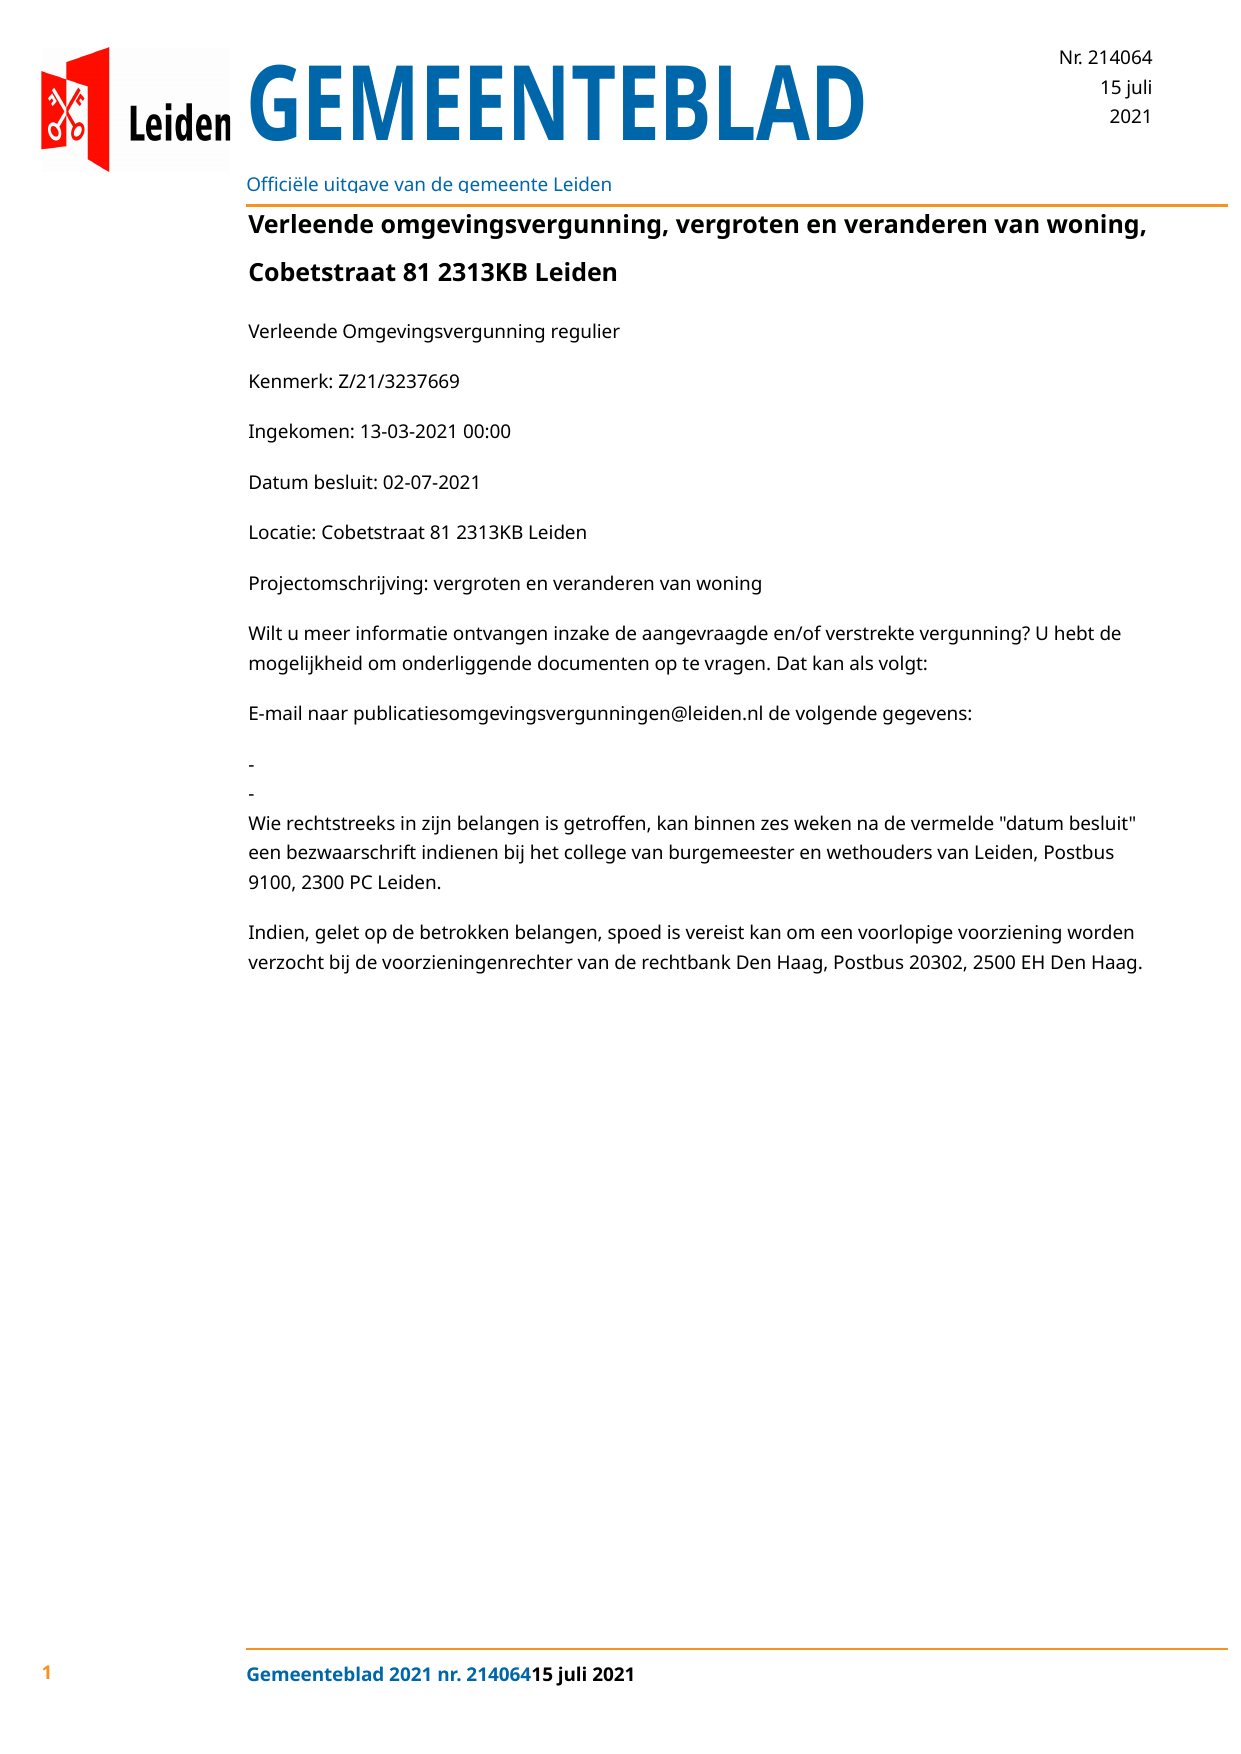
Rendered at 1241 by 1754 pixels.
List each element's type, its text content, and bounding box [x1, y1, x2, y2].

text Wie rechtstreeks in zijn belangen is getroffen, kan binnen zes weken na de vermelde "datum besluit" een bezwaarschrift indienen bij het college van burgemeester en wethouders van Leiden, Postbus 9100, 2300 PC Leiden. [248, 810, 1152, 895]
text Ingekomen: 13-03-2021 00:00 [248, 419, 1152, 444]
text Indien, gelet op de betrokken belangen, spoed is vereist kan om een voorlopige voorziening worden verzocht bij de voorzieningenrechter van de rechtbank Den Haag, Postbus 20302, 2500 EH Den Haag. [248, 919, 1152, 975]
text E-mail naar publicatiesomgevingsvergunningen@leiden.nl de volgende gegevens: [248, 700, 1152, 726]
text Wilt u meer informatie ontvangen inzake de aangevraagde en/of verstrekte vergunning? U hebt de mogelijkheid om onderliggende documenten op te vragen. Dat kan als volgt: [248, 620, 1152, 676]
text Datum besluit: 02-07-2021 [248, 469, 1152, 495]
text Locatie: Cobetstraat 81 2313KB Leiden [248, 519, 1152, 545]
text Verleende omgevingsvergunning, vergroten en veranderen van woning, Cobetstraat 81 2313KB Leiden [248, 207, 1152, 288]
text Kenmerk: Z/21/3237669 [248, 368, 1152, 394]
text Projectomschrijving: vergroten en veranderen van woning [248, 570, 1152, 596]
text Verleende Omgevingsvergunning regulier [248, 318, 1152, 344]
picture [41, 47, 231, 172]
